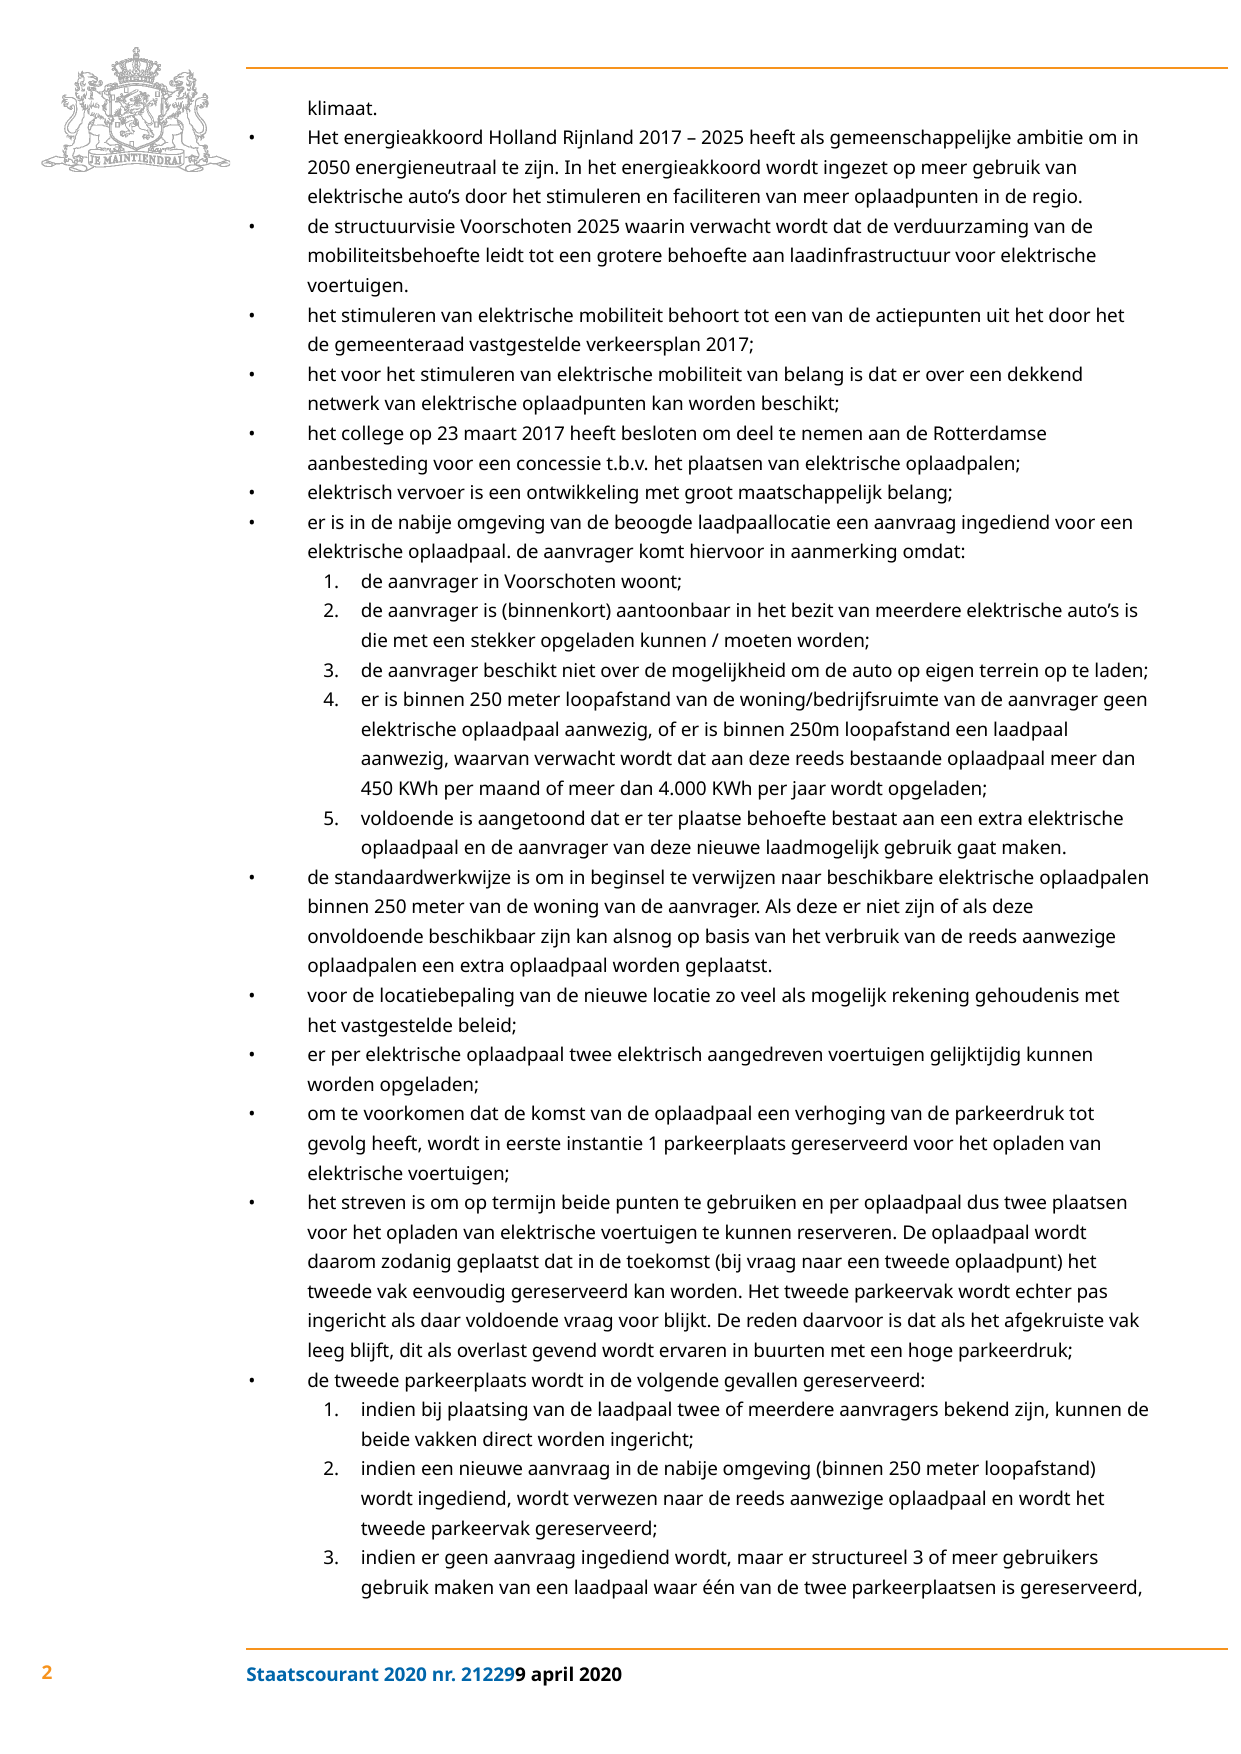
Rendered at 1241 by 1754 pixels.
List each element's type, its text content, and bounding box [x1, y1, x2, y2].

list om te voorkomen dat de komst van de oplaadpaal een verhoging van de parkeerdruk tot gevolg heeft, wordt in eerste instantie 1 parkeerplaats gereserveerd voor het opladen van elektrische voertuigen; [248, 1101, 1152, 1186]
list het stimuleren van elektrische mobiliteit behoort tot een van de actiepunten uit het door het de gemeenteraad vastgestelde verkeersplan 2017; [248, 302, 1152, 357]
list Het energieakkoord Holland Rijnland 2017 – 2025 heeft als gemeenschappelijke ambitie om in 2050 energieneutraal te zijn. In het energieakkoord wordt ingezet op meer gebruik van elektrische auto’s door het stimuleren en faciliteren van meer oplaadpunten in de regio. [248, 124, 1152, 209]
list de aanvrager beschikt niet over de mogelijkheid om de auto op eigen terrein op te laden; [323, 657, 1152, 683]
list de aanvrager in Voorschoten woont; [323, 568, 1152, 594]
list de structuurvisie Voorschoten 2025 waarin verwacht wordt dat de verduurzaming van de mobiliteitsbehoefte leidt tot een grotere behoefte aan laadinfrastructuur voor elektrische voertuigen. [248, 213, 1152, 298]
list de standaardwerkwijze is om in beginsel te verwijzen naar beschikbare elektrische oplaadpalen binnen 250 meter van de woning van de aanvrager. Als deze er niet zijn of als deze onvoldoende beschikbaar zijn kan alsnog op basis van het verbruik van de reeds aanwezige oplaadpalen een extra oplaadpaal worden geplaatst. [248, 864, 1152, 978]
list er per elektrische oplaadpaal twee elektrisch aangedreven voertuigen gelijktijdig kunnen worden opgeladen; [248, 1041, 1152, 1097]
list indien een nieuwe aanvraag in de nabije omgeving (binnen 250 meter loopafstand) wordt ingediend, wordt verwezen naar de reeds aanwezige oplaadpaal en wordt het tweede parkeervak gereserveerd; [323, 1456, 1152, 1541]
list indien bij plaatsing van de laadpaal twee of meerdere aanvragers bekend zijn, kunnen de beide vakken direct worden ingericht; [323, 1396, 1152, 1452]
list voor de locatiebepaling van de nieuwe locatie zo veel als mogelijk rekening gehoudenis met het vastgestelde beleid; [248, 982, 1152, 1038]
list voldoende is aangetoond dat er ter plaatse behoefte bestaat aan een extra elektrische oplaadpaal en de aanvrager van deze nieuwe laadmogelijk gebruik gaat maken. [323, 805, 1152, 860]
list er is in de nabije omgeving van de beoogde laadpaallocatie een aanvraag ingediend voor een elektrische oplaadpaal. de aanvrager komt hiervoor in aanmerking omdat: [248, 509, 1152, 564]
picture [41, 47, 231, 172]
list er is binnen 250 meter loopafstand van de woning/bedrijfsruimte van de aanvrager geen elektrische oplaadpaal aanwezig, of er is binnen 250m loopafstand een laadpaal aanwezig, waarvan verwacht wordt dat aan deze reeds bestaande oplaadpaal meer dan 450 KWh per maand of meer dan 4.000 KWh per jaar wordt opgeladen; [323, 686, 1152, 801]
list elektrisch vervoer is een ontwikkeling met groot maatschappelijk belang; [248, 479, 1152, 505]
list indien er geen aanvraag ingediend wordt, maar er structureel 3 of meer gebruikers gebruik maken van een laadpaal waar één van de twee parkeerplaatsen is gereserveerd, [323, 1544, 1152, 1600]
list het streven is om op termijn beide punten te gebruiken en per oplaadpaal dus twee plaatsen voor het opladen van elektrische voertuigen te kunnen reserveren. De oplaadpaal wordt daarom zodanig geplaatst dat in de toekomst (bij vraag naar een tweede oplaadpunt) het tweede vak eenvoudig gereserveerd kan worden. Het tweede parkeervak wordt echter pas ingericht als daar voldoende vraag voor blijkt. De reden daarvoor is dat als het afgekruiste vak leeg blijft, dit als overlast gevend wordt ervaren in buurten met een hoge parkeerdruk; [248, 1189, 1152, 1363]
list het voor het stimuleren van elektrische mobiliteit van belang is dat er over een dekkend netwerk van elektrische oplaadpunten kan worden beschikt; [248, 361, 1152, 416]
list het college op 23 maart 2017 heeft besloten om deel te nemen aan de Rotterdamse aanbesteding voor een concessie t.b.v. het plaatsen van elektrische oplaadpalen; [248, 420, 1152, 476]
list de tweede parkeerplaats wordt in de volgende gevallen gereserveerd: [248, 1367, 1152, 1393]
list de aanvrager is (binnenkort) aantoonbaar in het bezit van meerdere elektrische auto’s is die met een stekker opgeladen kunnen / moeten worden; [323, 598, 1152, 653]
list klimaat. [248, 95, 1152, 121]
